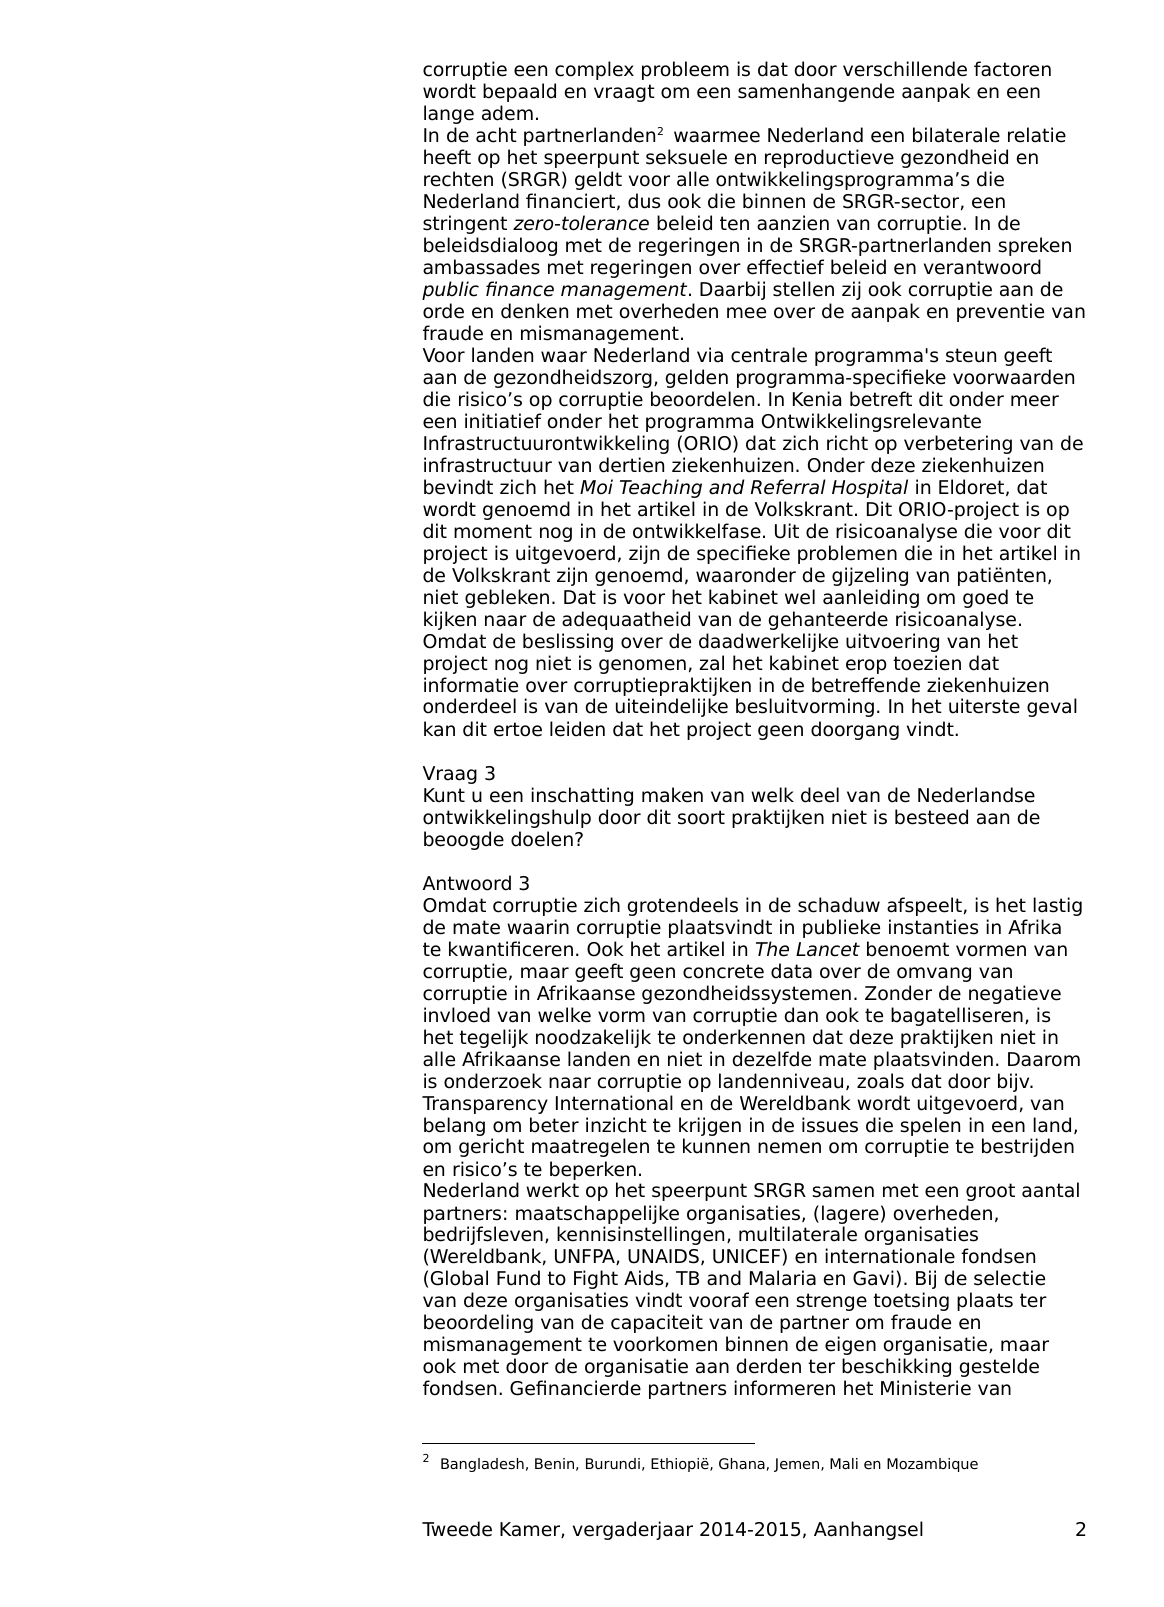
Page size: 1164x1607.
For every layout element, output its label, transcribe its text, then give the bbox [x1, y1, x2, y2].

text Bangladesh, Benin, Burundi, Ethiopië, Ghana, Jemen, Mali en Mozambique [422, 1452, 1087, 1474]
text In de acht partnerlanden waarmee Nederland een bilaterale relatie heeft op het speerpunt seksuele en reproductieve gezondheid en rechten (SRGR) geldt voor alle ontwikkelingsprogramma’s die Nederland financiert, dus ook die binnen de SRGR-sector, een stringent zero-tolerance beleid ten aanzien van corruptie. In de beleidsdialoog met de regeringen in de SRGR-partnerlanden spreken ambassades met regeringen over effectief beleid en verantwoord public finance management. Daarbij stellen zij ook corruptie aan de orde en denken met overheden mee over de aanpak en preventie van fraude en mismanagement. [422, 125, 1087, 345]
text Vraag 3 [422, 763, 1087, 784]
text Antwoord 3 [422, 873, 1087, 895]
text Kunt u een inschatting maken van welk deel van de Nederlandse ontwikkelingshulp door dit soort praktijken niet is besteed aan de beoogde doelen? [422, 784, 1087, 851]
text corruptie een complex probleem is dat door verschillende factoren wordt bepaald en vraagt om een samenhangende aanpak en een lange adem. [422, 59, 1087, 125]
text Omdat corruptie zich grotendeels in de schaduw afspeelt, is het lastig de mate waarin corruptie plaatsvindt in publieke instanties in Afrika te kwantificeren. Ook het artikel in The Lancet benoemt vormen van corruptie, maar geeft geen concrete data over de omvang van corruptie in Afrikaanse gezondheidssystemen. Zonder de negatieve invloed van welke vorm van corruptie dan ook te bagatelliseren, is het tegelijk noodzakelijk te onderkennen dat deze praktijken niet in alle Afrikaanse landen en niet in dezelfde mate plaatsvinden. Daarom is onderzoek naar corruptie op landenniveau, zoals dat door bijv. Transparency International en de Wereldbank wordt uitgevoerd, van belang om beter inzicht te krijgen in de issues die spelen in een land, om gericht maatregelen te kunnen nemen om corruptie te bestrijden en risico’s te beperken. [422, 895, 1087, 1180]
text Voor landen waar Nederland via centrale programma's steun geeft aan de gezondheidszorg, gelden programma-specifieke voorwaarden die risico’s op corruptie beoordelen. In Kenia betreft dit onder meer een initiatief onder het programma Ontwikkelingsrelevante Infrastructuurontwikkeling (ORIO) dat zich richt op verbetering van de infrastructuur van dertien ziekenhuizen. Onder deze ziekenhuizen bevindt zich het Moi Teaching and Referral Hospital in Eldoret, dat wordt genoemd in het artikel in de Volkskrant. Dit ORIO-project is op dit moment nog in de ontwikkelfase. Uit de risicoanalyse die voor dit project is uitgevoerd, zijn de specifieke problemen die in het artikel in de Volkskrant zijn genoemd, waaronder de gijzeling van patiënten, niet gebleken. Dat is voor het kabinet wel aanleiding om goed te kijken naar de adequaatheid van de gehanteerde risicoanalyse. Omdat de beslissing over de daadwerkelijke uitvoering van het project nog niet is genomen, zal het kabinet erop toezien dat informatie over corruptiepraktijken in de betreffende ziekenhuizen onderdeel is van de uiteindelijke besluitvorming. In het uiterste geval kan dit ertoe leiden dat het project geen doorgang vindt. [422, 345, 1087, 740]
text Nederland werkt op het speerpunt SRGR samen met een groot aantal partners: maatschappelijke organisaties, (lagere) overheden, bedrijfsleven, kennisinstellingen, multilaterale organisaties (Wereldbank, UNFPA, UNAIDS, UNICEF) en internationale fondsen (Global Fund to Fight Aids, TB and Malaria en Gavi). Bij de selectie van deze organisaties vindt vooraf een strenge toetsing plaats ter beoordeling van de capaciteit van de partner om fraude en mismanagement te voorkomen binnen de eigen organisatie, maar ook met door de organisatie aan derden ter beschikking gestelde fondsen. Gefinancierde partners informeren het Ministerie van [422, 1180, 1087, 1400]
